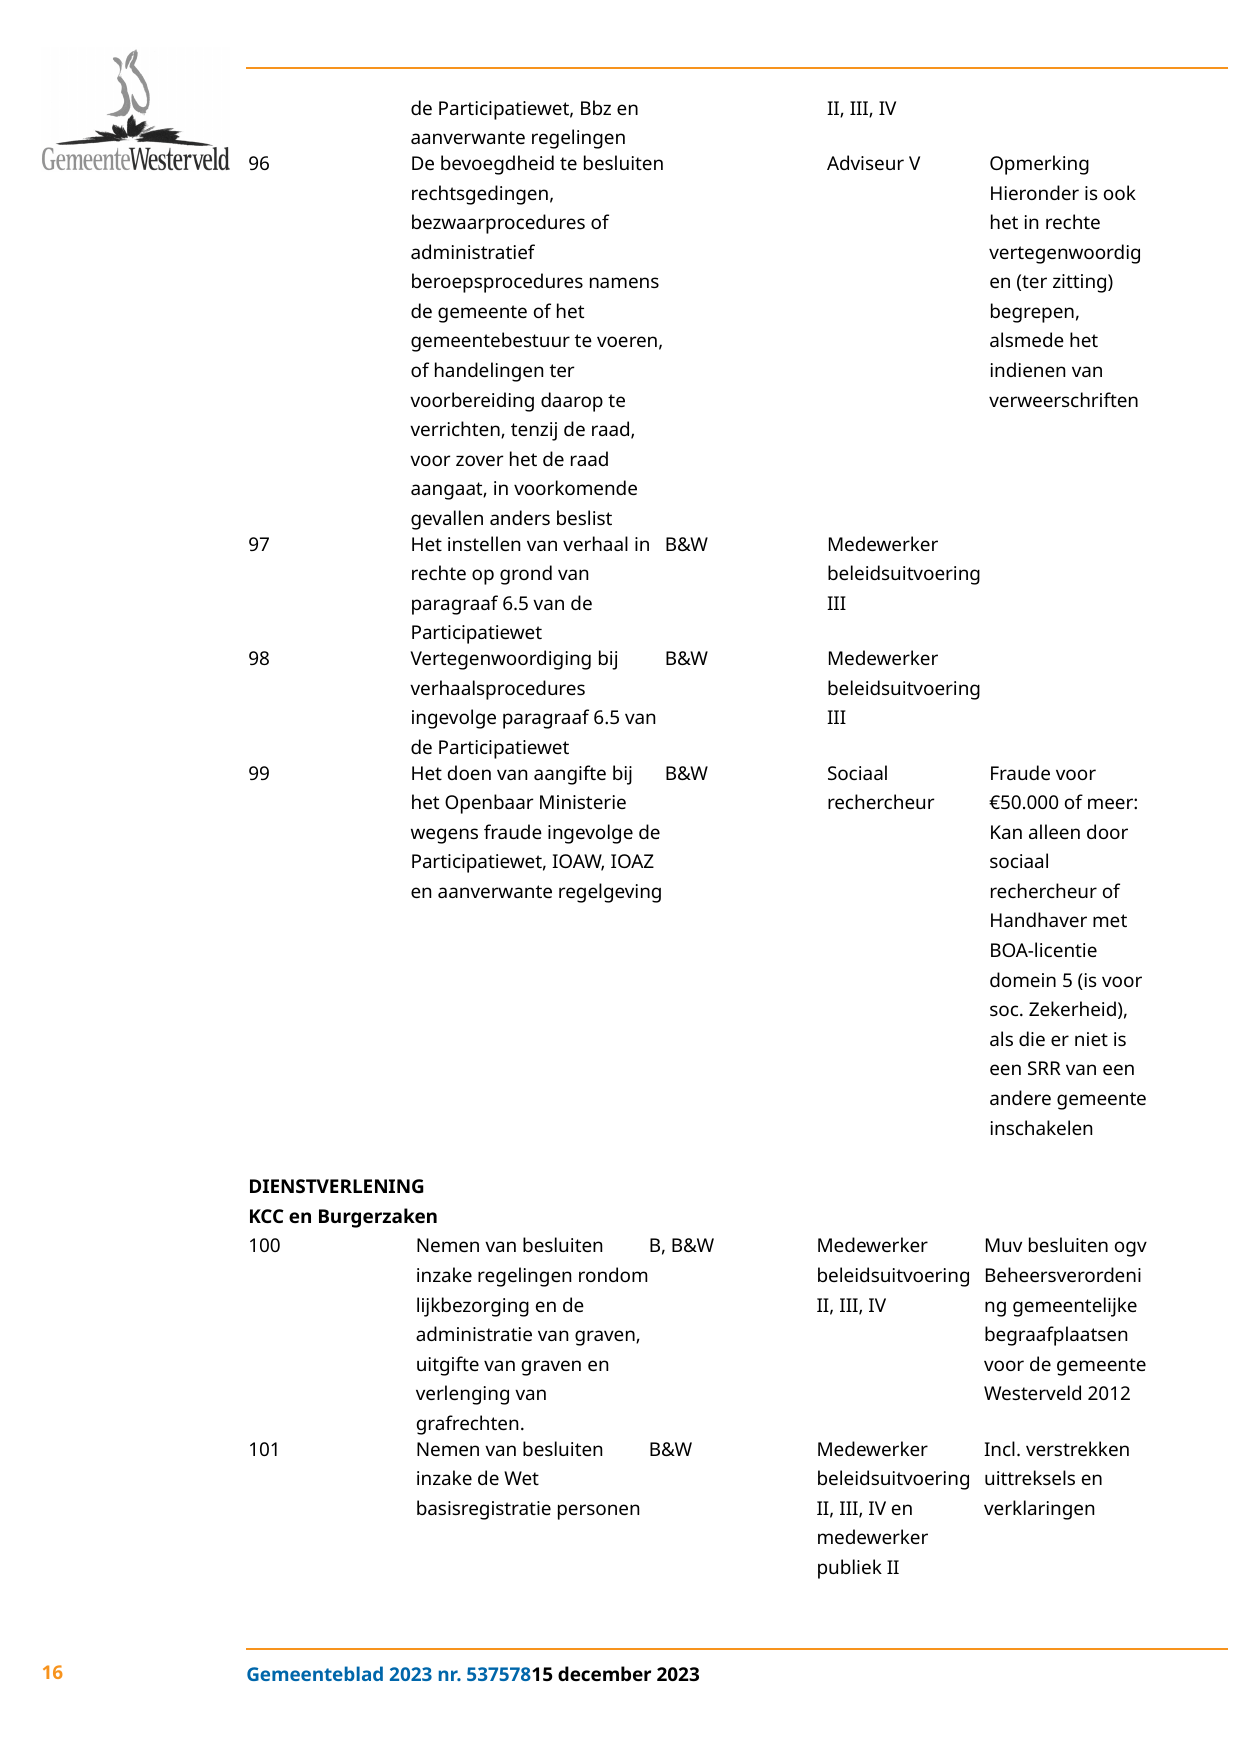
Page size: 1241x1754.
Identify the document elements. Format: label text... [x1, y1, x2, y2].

text DIENSTVERLENING [248, 1173, 1152, 1199]
table_cell Incl. verstrekken uittreksels en verklaringen [984, 1436, 1152, 1580]
table_cell 98 [248, 645, 410, 760]
table_cell [989, 95, 1152, 150]
table_header B, B&W [649, 1233, 816, 1436]
table_cell [989, 531, 1152, 645]
text KCC en Burgerzaken [248, 1203, 1152, 1229]
table_cell Opmerking Hieronder is ook het in rechte vertegenwoordigen (ter zitting) begrepen, alsmede het indienen van verweerschriften [989, 150, 1152, 531]
table_cell 96 [248, 150, 410, 531]
table_cell Fraude voor €50.000 of meer: Kan alleen door sociaal rechercheur of Handhaver met BOA-licentie domein 5 (is voor soc. Zekerheid), als die er niet is een SRR van een andere gemeente inschakelen [989, 760, 1152, 1141]
table_cell [248, 95, 410, 150]
table_cell B&W [665, 645, 827, 760]
table_header Nemen van besluiten inzake regelingen rondom lijkbezorging en de administratie van graven, uitgifte van graven en verlenging van grafrechten. [416, 1233, 649, 1436]
picture [41, 47, 231, 172]
table_cell Medewerker beleidsuitvoering III [827, 645, 989, 760]
table_cell 99 [248, 760, 410, 1141]
table_header 100 [248, 1233, 416, 1436]
table_cell Medewerker beleidsuitvoering III [827, 531, 989, 645]
table_cell II, III, IV [827, 95, 989, 150]
table_cell [665, 95, 827, 150]
table_cell Nemen van besluiten inzake de Wet basisregistratie personen [416, 1436, 649, 1580]
table_cell Vertegenwoordiging bij verhaalsprocedures ingevolge paragraaf 6.5 van de Participatiewet [410, 645, 664, 760]
table_cell De bevoegdheid te besluiten rechtsgedingen, bezwaarprocedures of administratief beroepsprocedures namens de gemeente of het gemeentebestuur te voeren, of handelingen ter voorbereiding daarop te verrichten, tenzij de raad, voor zover het de raad aangaat, in voorkomende gevallen anders beslist [410, 150, 664, 531]
table_cell [989, 645, 1152, 760]
table_cell B&W [665, 760, 827, 1141]
table_cell Adviseur V [827, 150, 989, 531]
table_cell B&W [649, 1436, 816, 1580]
table_cell 101 [248, 1436, 416, 1580]
table_header Muv besluiten ogv Beheersverordening gemeentelijke begraafplaatsen voor de gemeente Westerveld 2012 [984, 1233, 1152, 1436]
table_cell [665, 150, 827, 531]
table_cell Medewerker beleidsuitvoering II, III, IV en medewerker publiek II [816, 1436, 984, 1580]
table_cell de Participatiewet, Bbz en aanverwante regelingen [410, 95, 664, 150]
table_header Medewerker beleidsuitvoering II, III, IV [816, 1233, 984, 1436]
table_cell Het doen van aangifte bij het Openbaar Ministerie wegens fraude ingevolge de Participatiewet, IOAW, IOAZ en aanverwante regelgeving [410, 760, 664, 1141]
table_cell Sociaal rechercheur [827, 760, 989, 1141]
table_cell Het instellen van verhaal in rechte op grond van paragraaf 6.5 van de Participatiewet [410, 531, 664, 645]
table_cell B&W [665, 531, 827, 645]
table_cell 97 [248, 531, 410, 645]
